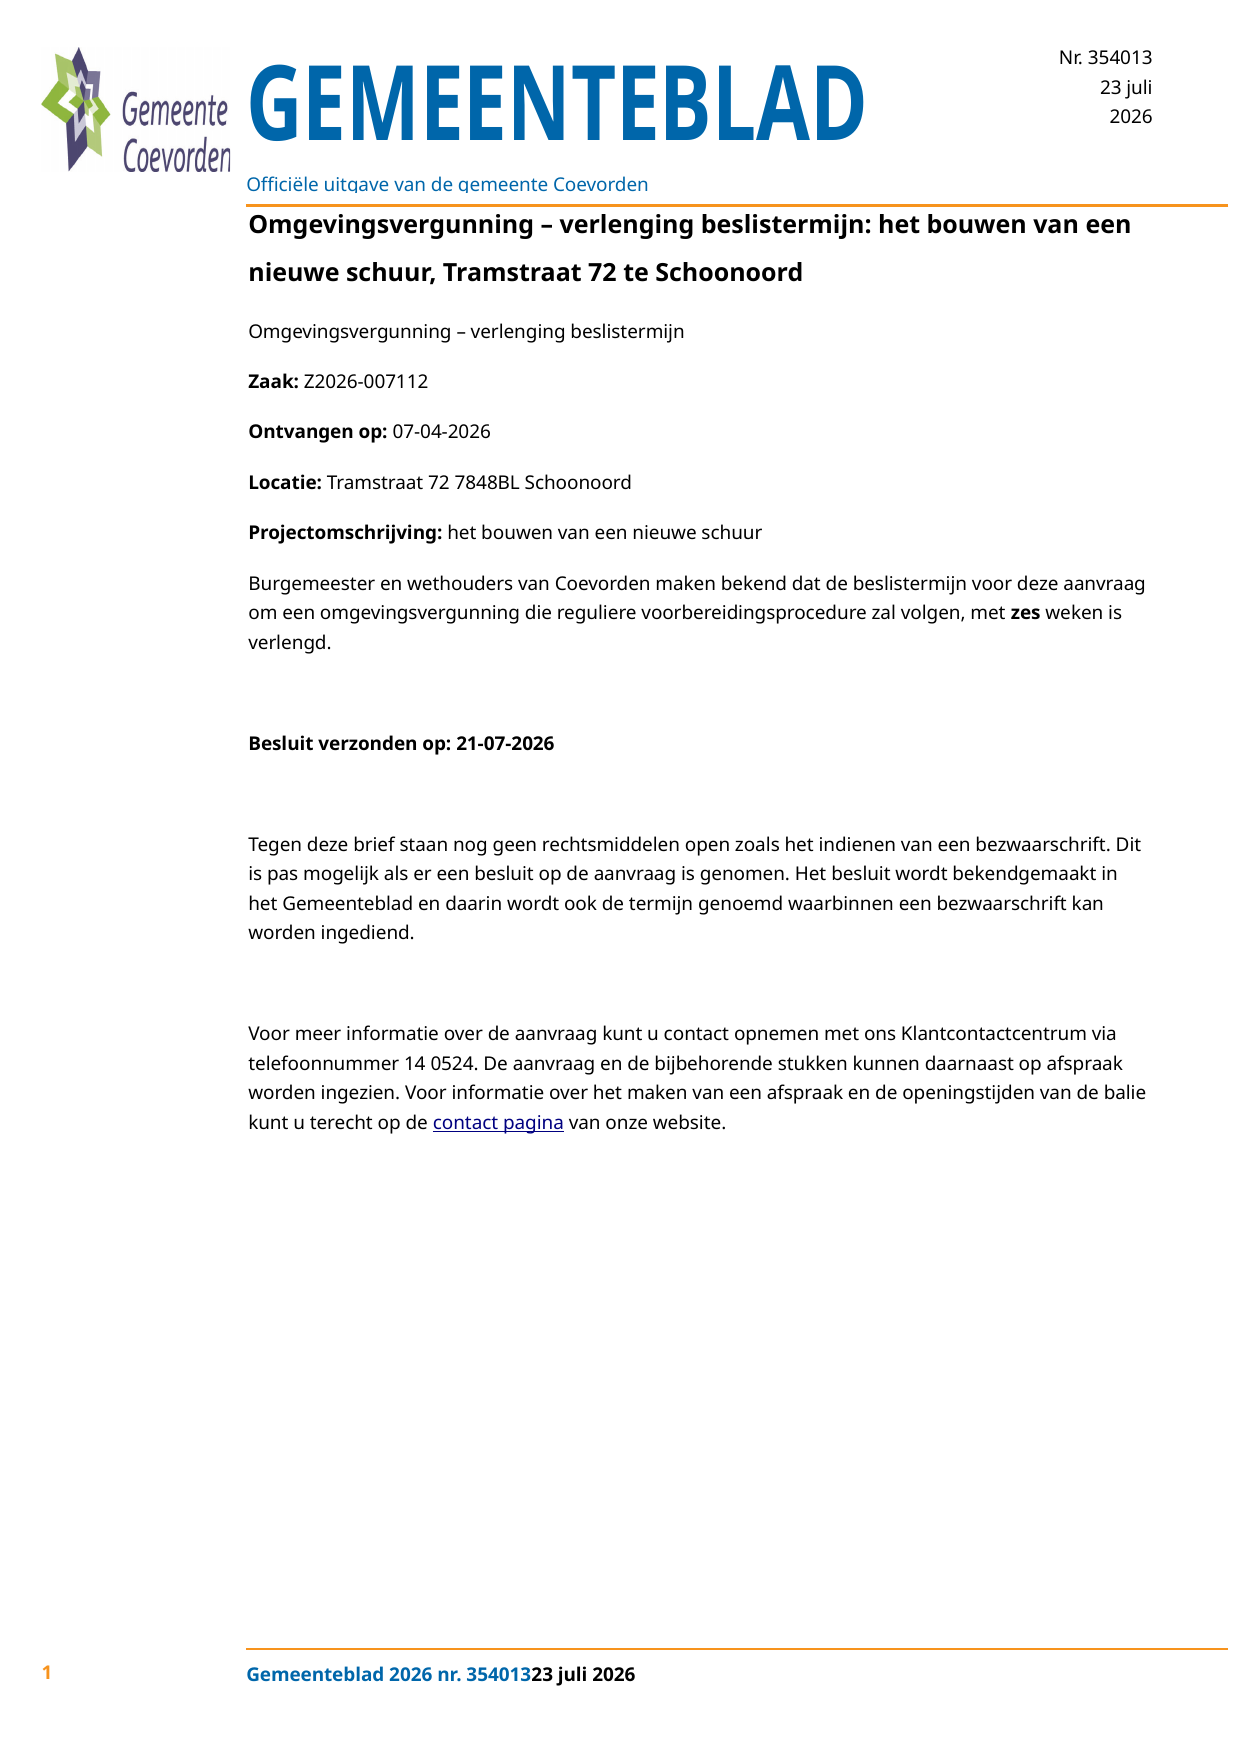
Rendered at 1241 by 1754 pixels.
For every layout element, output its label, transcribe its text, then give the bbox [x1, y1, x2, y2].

text Omgevingsvergunning – verlenging beslistermijn [248, 318, 1152, 344]
text Voor meer informatie over de aanvraag kunt u contact opnemen met ons Klantcontactcentrum via telefoonnummer 14 0524. De aanvraag en de bijbehorende stukken kunnen daarnaast op afspraak worden ingezien. Voor informatie over het maken van een afspraak en de openingstijden van de balie kunt u terecht op de contact pagina van onze website. [248, 1020, 1152, 1135]
text Tegen deze brief staan nog geen rechtsmiddelen open zoals het indienen van een bezwaarschrift. Dit is pas mogelijk als er een besluit op de aanvraag is genomen. Het besluit wordt bekendgemaakt in het Gemeenteblad en daarin wordt ook de termijn genoemd waarbinnen een bezwaarschrift kan worden ingediend. [248, 831, 1152, 945]
text Ontvangen op: 07-04-2026 [248, 419, 1152, 444]
picture [41, 47, 231, 172]
text Zaak: Z2026-007112 [248, 368, 1152, 394]
text Locatie: Tramstraat 72 7848BL Schoonoord [248, 469, 1152, 495]
text Burgemeester en wethouders van Coevorden maken bekend dat de beslistermijn voor deze aanvraag om een omgevingsvergunning die reguliere voorbereidingsprocedure zal volgen, met zes weken is verlengd. [248, 570, 1152, 655]
text Projectomschrijving: het bouwen van een nieuwe schuur [248, 519, 1152, 545]
text Omgevingsvergunning – verlenging beslistermijn: het bouwen van een nieuwe schuur, Tramstraat 72 te Schoonoord [248, 207, 1152, 288]
text Besluit verzonden op: 21-07-2026 [248, 730, 1152, 756]
